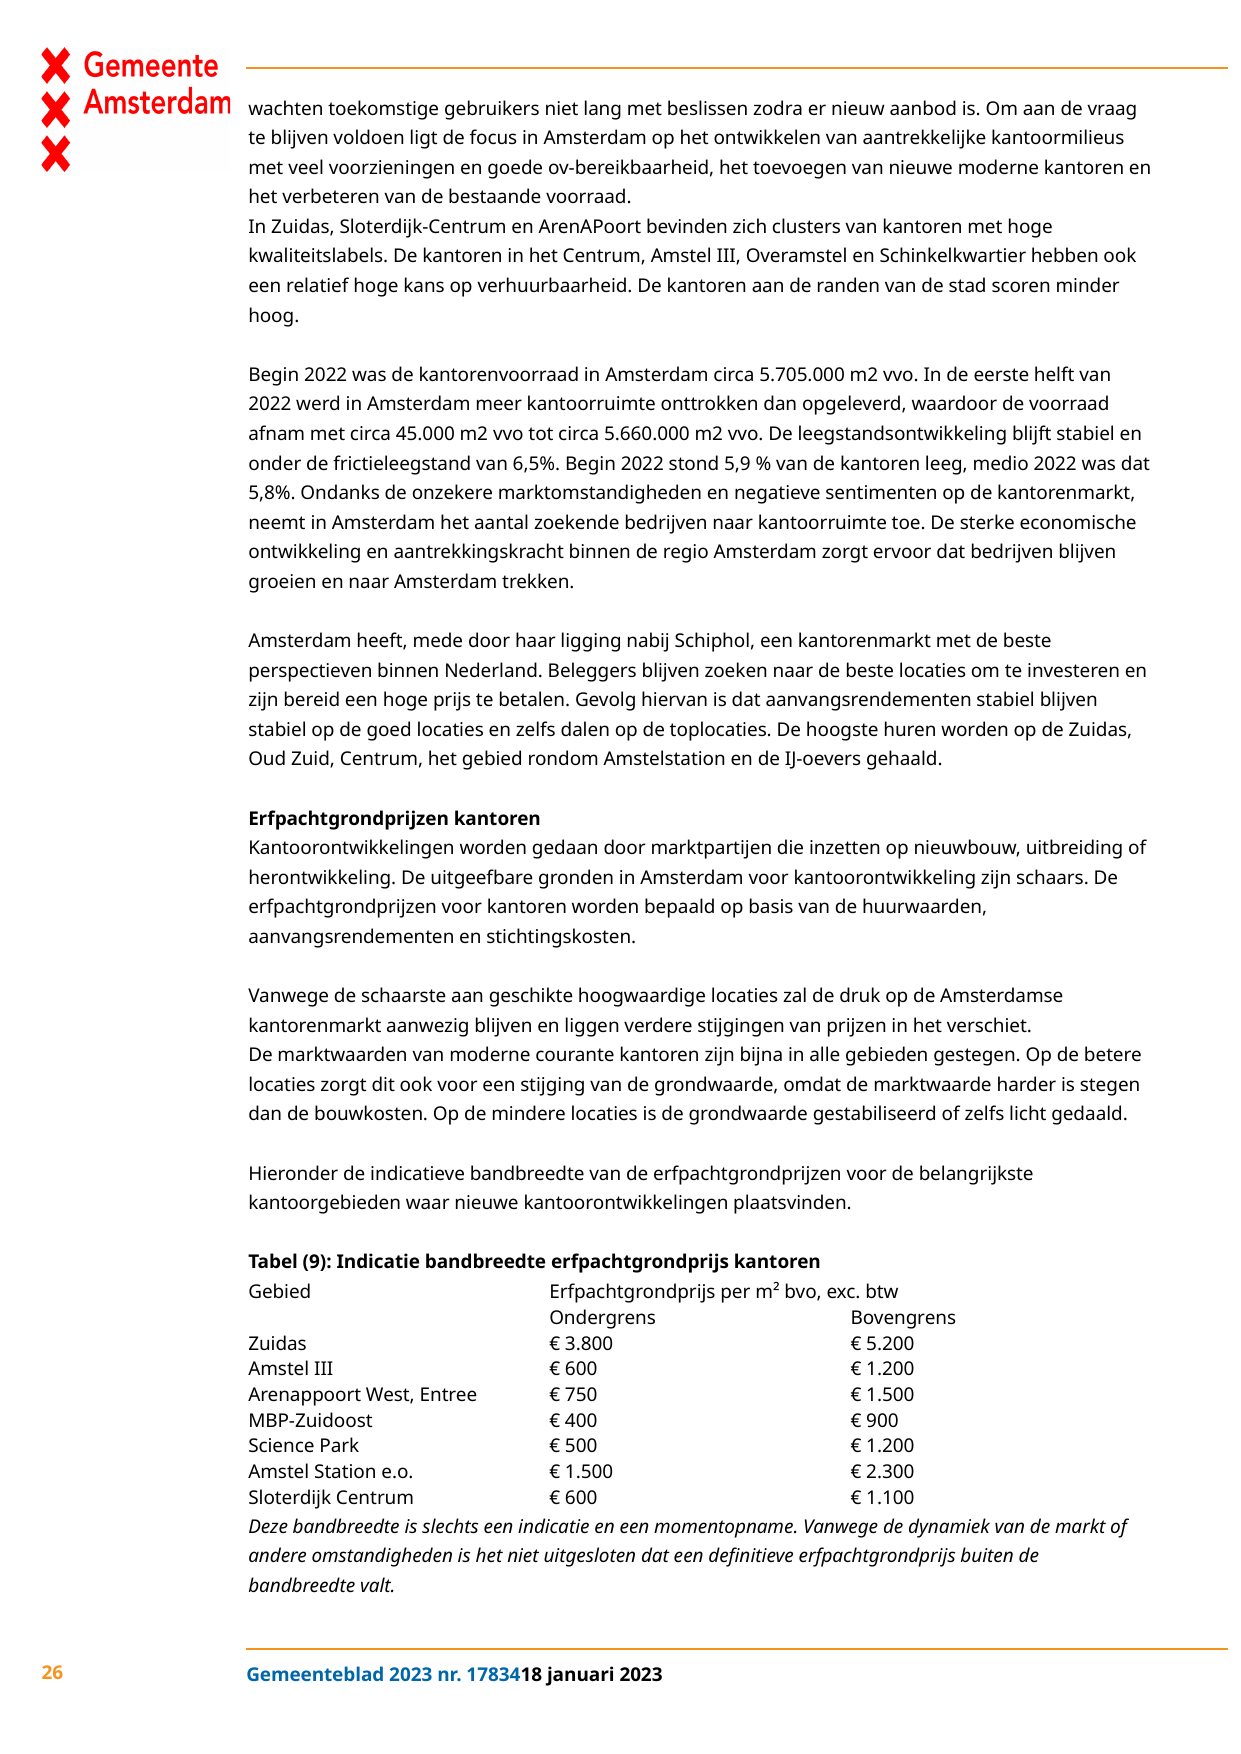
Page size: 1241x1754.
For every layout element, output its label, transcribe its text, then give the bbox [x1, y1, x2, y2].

table_cell € 500 [549, 1433, 850, 1458]
text De marktwaarden van moderne courante kantoren zijn bijna in alle gebieden gestegen. Op de betere locaties zorgt dit ook voor een stijging van de grondwaarde, omdat de marktwaarde harder is stegen dan de bouwkosten. Op de mindere locaties is de grondwaarde gestabiliseerd of zelfs licht gedaald. [248, 1041, 1152, 1126]
table_cell € 1.500 [850, 1381, 1152, 1407]
table_cell Zuidas [248, 1330, 549, 1355]
text Amsterdam heeft, mede door haar ligging nabij Schiphol, een kantorenmarkt met de beste perspectieven binnen Nederland. Beleggers blijven zoeken naar de beste locaties om te investeren en zijn bereid een hoge prijs te betalen. Gevolg hiervan is dat aanvangsrendementen stabiel blijven stabiel op de goed locaties en zelfs dalen op de toplocaties. De hoogste huren worden op de Zuidas, Oud Zuid, Centrum, het gebied rondom Amstelstation en de IJ-oevers gehaald. [248, 627, 1152, 771]
table_cell Sloterdijk Centrum [248, 1484, 549, 1510]
text Erfpachtgrondprijzen kantoren [248, 805, 1152, 831]
table_header Erfpachtgrondprijs per m² bvo, exc. btw [549, 1278, 1152, 1304]
text Deze bandbreedte is slechts een indicatie en een momentopname. Vanwege de dynamiek van de markt of andere omstandigheden is het niet uitgesloten dat een definitieve erfpachtgrondprijs buiten de bandbreedte valt. [248, 1513, 1152, 1598]
table_cell Amstel Station e.o. [248, 1458, 549, 1484]
table_cell € 600 [549, 1484, 850, 1510]
table_cell € 1.200 [850, 1433, 1152, 1458]
table_cell € 2.300 [850, 1458, 1152, 1484]
table_cell € 3.800 [549, 1330, 850, 1355]
table_cell € 1.100 [850, 1484, 1152, 1510]
table_cell Ondergrens [549, 1304, 850, 1330]
text In Zuidas, Sloterdijk-Centrum en ArenAPoort bevinden zich clusters van kantoren met hoge kwaliteitslabels. De kantoren in het Centrum, Amstel III, Overamstel en Schinkelkwartier hebben ook een relatief hoge kans op verhuurbaarheid. De kantoren aan de randen van de stad scoren minder hoog. [248, 213, 1152, 328]
table_cell € 5.200 [850, 1330, 1152, 1355]
table_cell € 750 [549, 1381, 850, 1407]
table_cell Bovengrens [850, 1304, 1152, 1330]
table_cell Amstel III [248, 1355, 549, 1381]
text wachten toekomstige gebruikers niet lang met beslissen zodra er nieuw aanbod is. Om aan de vraag te blijven voldoen ligt de focus in Amsterdam op het ontwikkelen van aantrekkelijke kantoormilieus met veel voorzieningen en goede ov-bereikbaarheid, het toevoegen van nieuwe moderne kantoren en het verbeteren van de bestaande voorraad. [248, 95, 1152, 209]
table_cell € 600 [549, 1355, 850, 1381]
table_header Gebied [248, 1278, 549, 1304]
table_cell € 1.200 [850, 1355, 1152, 1381]
text Begin 2022 was de kantorenvoorraad in Amsterdam circa 5.705.000 m2 vvo. In de eerste helft van 2022 werd in Amsterdam meer kantoorruimte onttrokken dan opgeleverd, waardoor de voorraad afnam met circa 45.000 m2 vvo tot circa 5.660.000 m2 vvo. De leegstandsontwikkeling blijft stabiel en onder de frictieleegstand van 6,5%. Begin 2022 stond 5,9 % van de kantoren leeg, medio 2022 was dat 5,8%. Ondanks de onzekere marktomstandigheden en negatieve sentimenten op de kantorenmarkt, neemt in Amsterdam het aantal zoekende bedrijven naar kantoorruimte toe. De sterke economische ontwikkeling en aantrekkingskracht binnen de regio Amsterdam zorgt ervoor dat bedrijven blijven groeien en naar Amsterdam trekken. [248, 361, 1152, 594]
text Kantoorontwikkelingen worden gedaan door marktpartijen die inzetten op nieuwbouw, uitbreiding of herontwikkeling. De uitgeefbare gronden in Amsterdam voor kantoorontwikkeling zijn schaars. De erfpachtgrondprijzen voor kantoren worden bepaald op basis van de huurwaarden, aanvangsrendementen en stichtingskosten. [248, 834, 1152, 949]
table_cell € 1.500 [549, 1458, 850, 1484]
text Hieronder de indicatieve bandbreedte van de erfpachtgrondprijzen voor de belangrijkste kantoorgebieden waar nieuwe kantoorontwikkelingen plaatsvinden. [248, 1160, 1152, 1215]
table_cell [248, 1304, 549, 1330]
table_cell Science Park [248, 1433, 549, 1458]
table_cell € 400 [549, 1407, 850, 1433]
text Vanwege de schaarste aan geschikte hoogwaardige locaties zal de druk op de Amsterdamse kantorenmarkt aanwezig blijven en liggen verdere stijgingen van prijzen in het verschiet. [248, 982, 1152, 1038]
picture [41, 47, 231, 172]
table_cell € 900 [850, 1407, 1152, 1433]
text Tabel (9): Indicatie bandbreedte erfpachtgrondprijs kantoren [248, 1248, 1152, 1274]
table_cell MBP-Zuidoost [248, 1407, 549, 1433]
table_cell Arenappoort West, Entree [248, 1381, 549, 1407]
